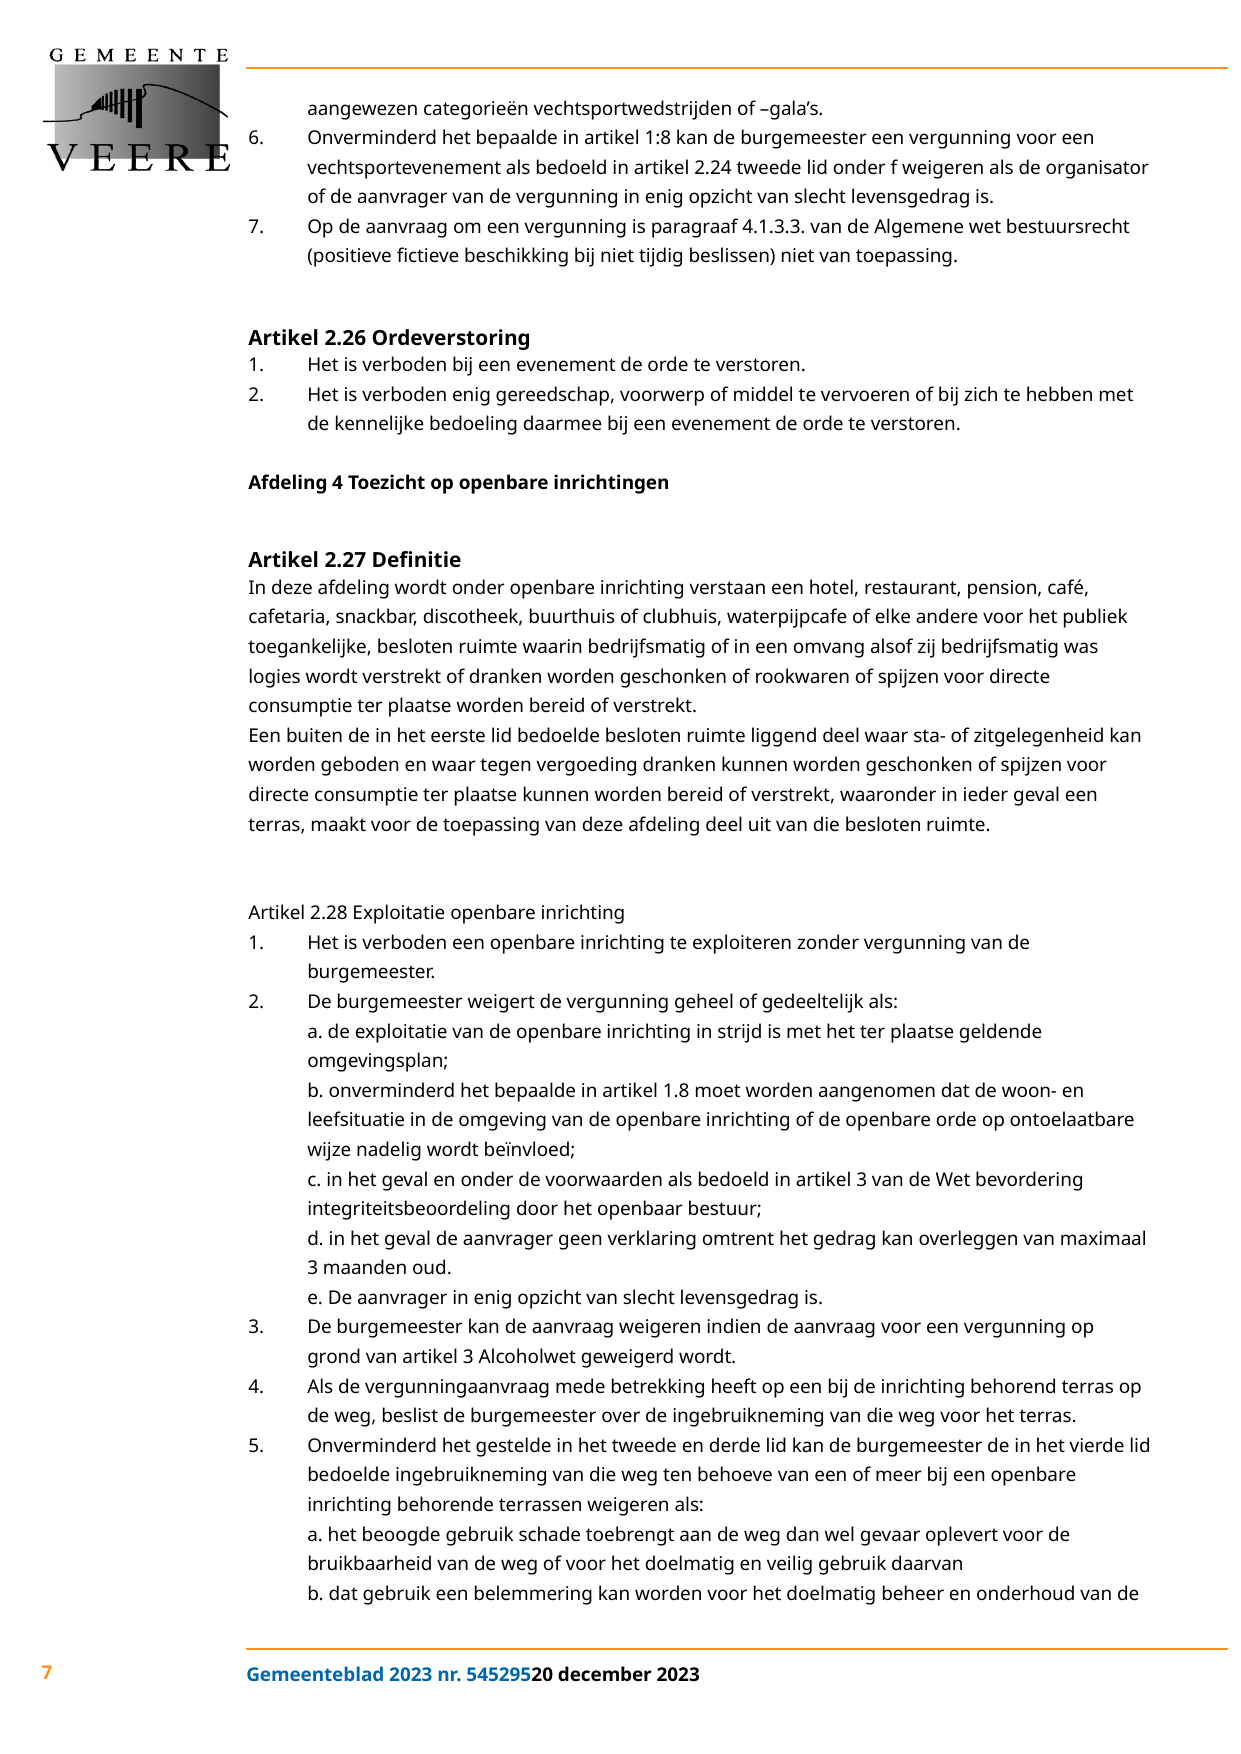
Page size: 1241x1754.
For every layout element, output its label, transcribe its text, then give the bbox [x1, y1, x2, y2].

list Het is verboden enig gereedschap, voorwerp of middel te vervoeren of bij zich te hebben met de kennelijke bedoeling daarmee bij een evenement de orde te verstoren. [248, 381, 1152, 436]
text Afdeling 4 Toezicht op openbare inrichtingen [248, 469, 1152, 495]
list Onverminderd het bepaalde in artikel 1:8 kan de burgemeester een vergunning voor een vechtsportevenement als bedoeld in artikel 2.24 tweede lid onder f weigeren als de organisator of de aanvrager van de vergunning in enig opzicht van slecht levensgedrag is. [248, 124, 1152, 209]
text Artikel 2.26 Ordeverstoring [248, 323, 1152, 351]
list aangewezen categorieën vechtsportwedstrijden of –gala’s. [248, 95, 1152, 121]
text Artikel 2.27 Definitie [248, 546, 1152, 574]
list a. de exploitatie van de openbare inrichting in strijd is met het ter plaatse geldende omgevingsplan; [248, 1018, 1152, 1073]
text Een buiten de in het eerste lid bedoelde besloten ruimte liggend deel waar sta- of zitgelegenheid kan worden geboden en waar tegen vergoeding dranken kunnen worden geschonken of spijzen voor directe consumptie ter plaatse kunnen worden bereid of verstrekt, waaronder in ieder geval een terras, maakt voor de toepassing van deze afdeling deel uit van die besloten ruimte. [248, 722, 1152, 836]
list De burgemeester weigert de vergunning geheel of gedeeltelijk als: [248, 988, 1152, 1014]
list d. in het geval de aanvrager geen verklaring omtrent het gedrag kan overleggen van maximaal 3 maanden oud. [248, 1225, 1152, 1280]
list Als de vergunningaanvraag mede betrekking heeft op een bij de inrichting behorend terras op de weg, beslist de burgemeester over de ingebruikneming van die weg voor het terras. [248, 1373, 1152, 1428]
list b. dat gebruik een belemmering kan worden voor het doelmatig beheer en onderhoud van de [248, 1580, 1152, 1606]
list e. De aanvrager in enig opzicht van slecht levensgedrag is. [248, 1284, 1152, 1310]
list a. het beoogde gebruik schade toebrengt aan de weg dan wel gevaar oplevert voor de bruikbaarheid van de weg of voor het doelmatig en veilig gebruik daarvan [248, 1521, 1152, 1576]
list Het is verboden een openbare inrichting te exploiteren zonder vergunning van de burgemeester. [248, 929, 1152, 984]
text In deze afdeling wordt onder openbare inrichting verstaan een hotel, restaurant, pension, café, cafetaria, snackbar, discotheek, buurthuis of clubhuis, waterpijpcafe of elke andere voor het publiek toegankelijke, besloten ruimte waarin bedrijfsmatig of in een omvang alsof zij bedrijfsmatig was logies wordt verstrekt of dranken worden geschonken of rookwaren of spijzen voor directe consumptie ter plaatse worden bereid of verstrekt. [248, 574, 1152, 718]
list c. in het geval en onder de voorwaarden als bedoeld in artikel 3 van de Wet bevordering integriteitsbeoordeling door het openbaar bestuur; [248, 1166, 1152, 1221]
list Onverminderd het gestelde in het tweede en derde lid kan de burgemeester de in het vierde lid bedoelde ingebruikneming van die weg ten behoeve van een of meer bij een openbare inrichting behorende terrassen weigeren als: [248, 1432, 1152, 1517]
picture [41, 47, 231, 172]
list De burgemeester kan de aanvraag weigeren indien de aanvraag voor een vergunning op grond van artikel 3 Alcoholwet geweigerd wordt. [248, 1314, 1152, 1369]
list Op de aanvraag om een vergunning is paragraaf 4.1.3.3. van de Algemene wet bestuursrecht (positieve fictieve beschikking bij niet tijdig beslissen) niet van toepassing. [248, 213, 1152, 268]
text Artikel 2.28 Exploitatie openbare inrichting [248, 899, 1152, 925]
list Het is verboden bij een evenement de orde te verstoren. [248, 351, 1152, 377]
list b. onverminderd het bepaalde in artikel 1.8 moet worden aangenomen dat de woon- en leefsituatie in de omgeving van de openbare inrichting of de openbare orde op ontoelaatbare wijze nadelig wordt beïnvloed; [248, 1077, 1152, 1162]
